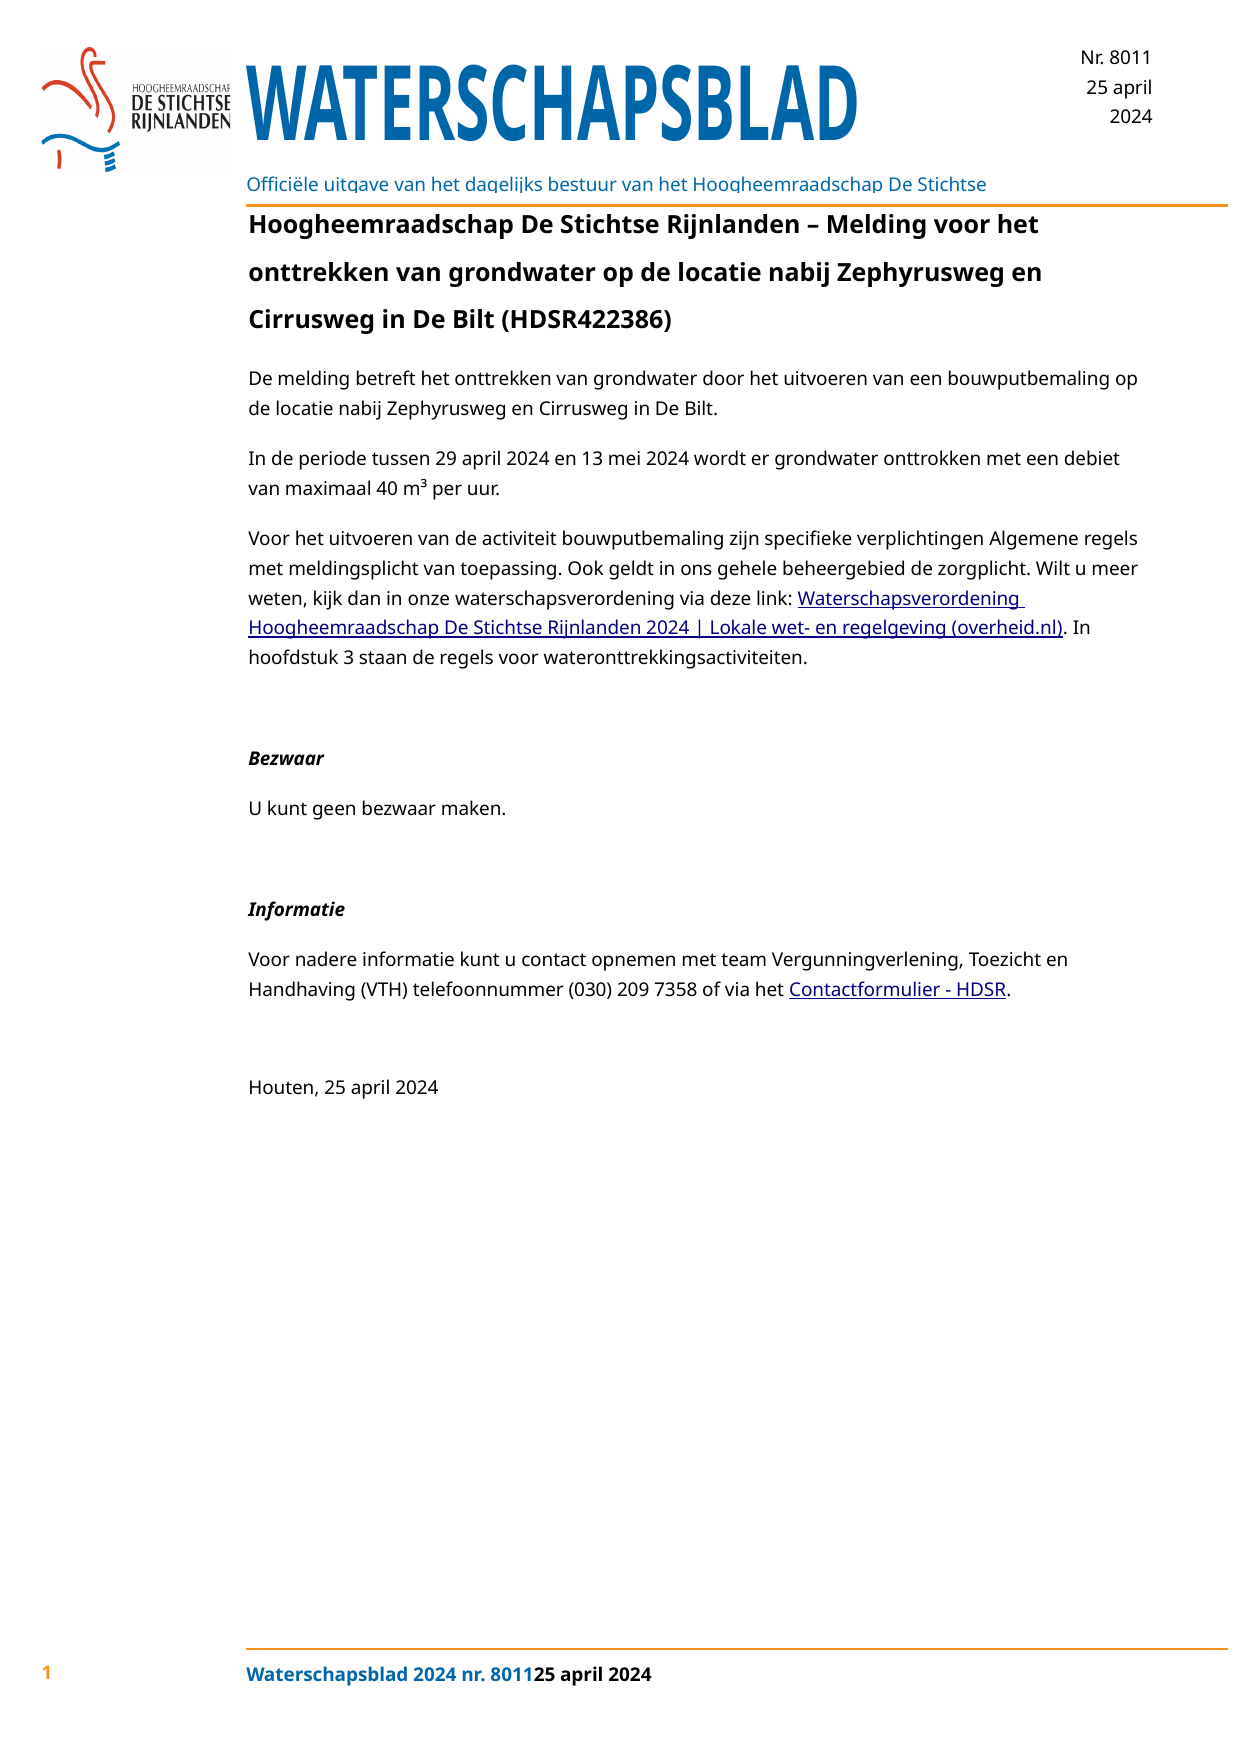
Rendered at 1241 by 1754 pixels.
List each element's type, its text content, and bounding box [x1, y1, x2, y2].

text Voor nadere informatie kunt u contact opnemen met team Vergunningverlening, Toezicht en Handhaving (VTH) telefoonnummer (030) 209 7358 of via het Contactformulier - HDSR. [248, 946, 1152, 1002]
text Bezwaar [248, 745, 1152, 770]
text Hoogheemraadschap De Stichtse Rijnlanden – Melding voor het onttrekken van grondwater op de locatie nabij Zephyrusweg en Cirrusweg in De Bilt (HDSR422386) [248, 207, 1152, 336]
text Houten, 25 april 2024 [248, 1074, 1152, 1100]
text Informatie [248, 896, 1152, 922]
text Voor het uitvoeren van de activiteit bouwputbemaling zijn specifieke verplichtingen Algemene regels met meldingsplicht van toepassing. Ook geldt in ons gehele beheergebied de zorgplicht. Wilt u meer weten, kijk dan in onze waterschapsverordening via deze link: Waterschapsverordening Hoogheemraadschap De Stichtse Rijnlanden 2024 | Lokale wet- en regelgeving (overheid.nl). In hoofdstuk 3 staan de regels voor wateronttrekkingsactiviteiten. [248, 526, 1152, 669]
picture [41, 47, 231, 172]
text U kunt geen bezwaar maken. [248, 795, 1152, 821]
text In de periode tussen 29 april 2024 en 13 mei 2024 wordt er grondwater onttrokken met een debiet van maximaal 40 m³ per uur. [248, 446, 1152, 501]
text De melding betreft het onttrekken van grondwater door het uitvoeren van een bouwputbemaling op de locatie nabij Zephyrusweg en Cirrusweg in De Bilt. [248, 366, 1152, 421]
